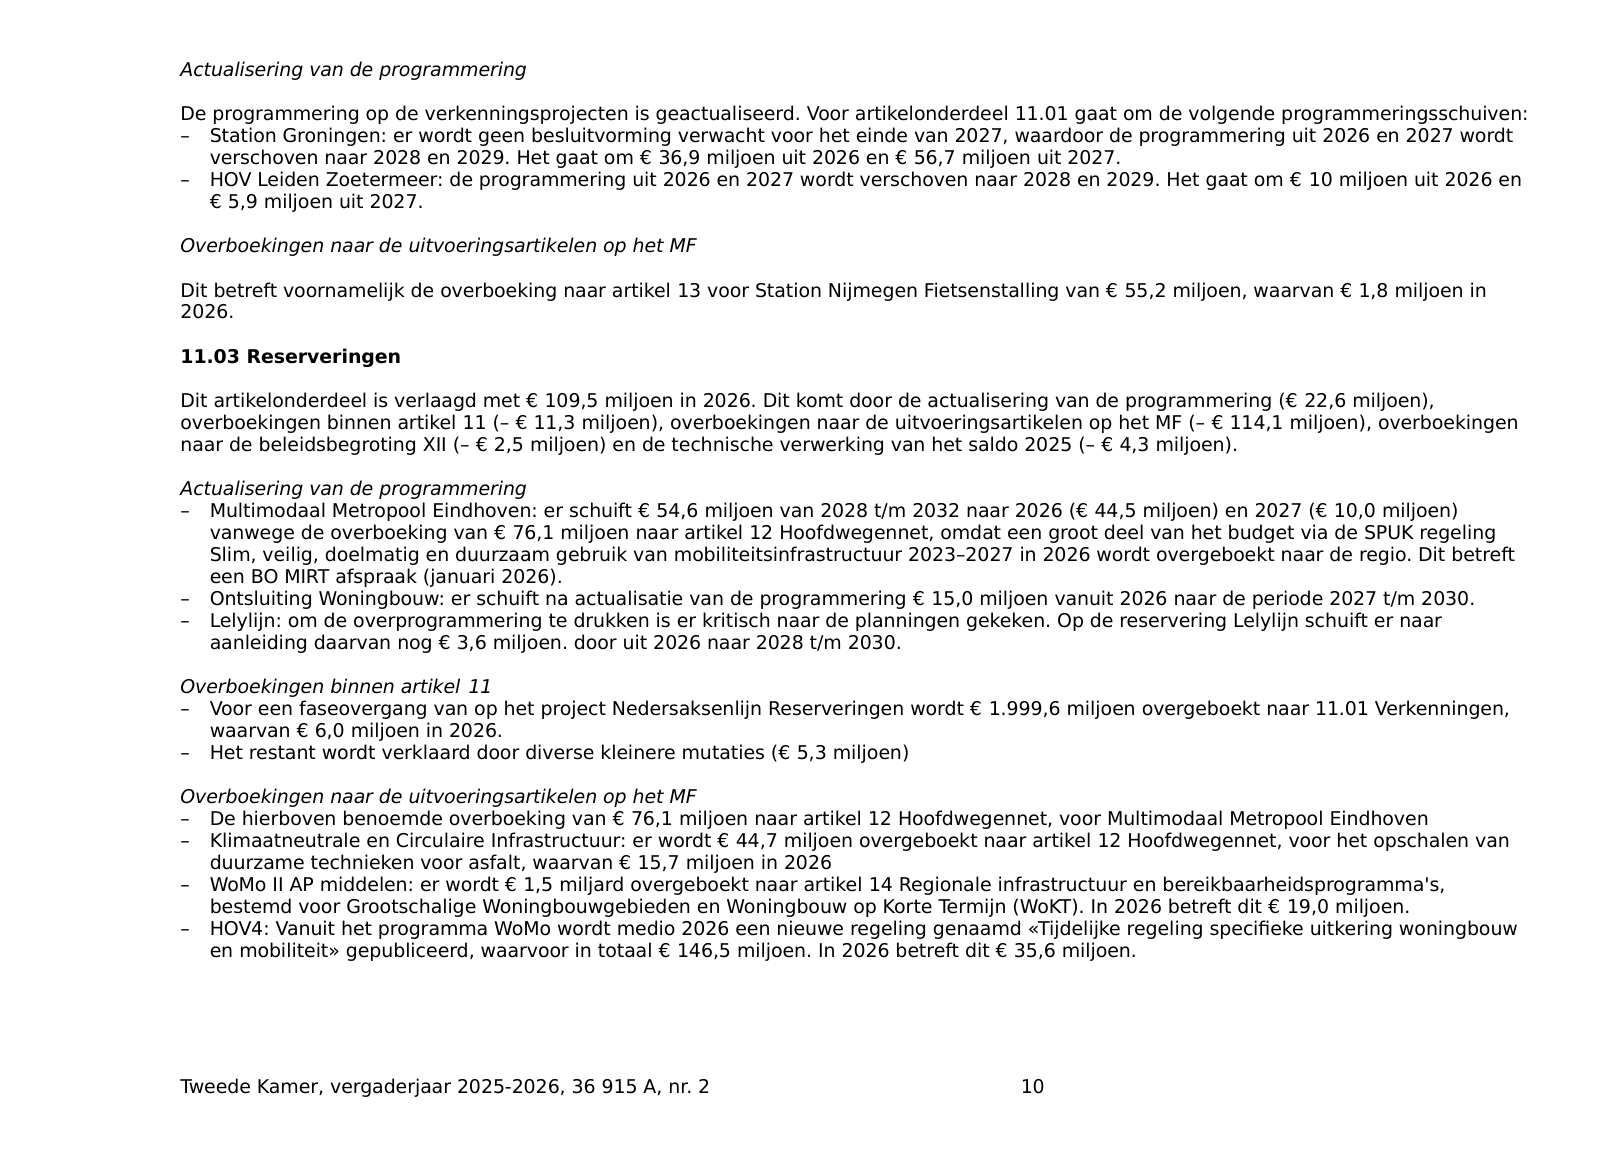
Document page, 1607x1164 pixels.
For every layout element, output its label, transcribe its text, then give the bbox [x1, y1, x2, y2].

text – Klimaatneutrale en Circulaire Infrastructuur: er wordt € 44,7 miljoen overgeboekt naar artikel 12 Hoofdwegennet, voor het opschalen van duurzame technieken voor asfalt, waarvan € 15,7 miljoen in 2026 [180, 830, 1529, 874]
text – Lelylijn: om de overprogrammering te drukken is er kritisch naar de planningen gekeken. Op de reservering Lelylijn schuift er naar aanleiding daarvan nog € 3,6 miljoen. door uit 2026 naar 2028 t/m 2030. [180, 610, 1529, 654]
subtitle Actualisering van de programmering [180, 478, 1529, 500]
text – WoMo II AP middelen: er wordt € 1,5 miljard overgeboekt naar artikel 14 Regionale infrastructuur en bereikbaarheidsprogramma's, bestemd voor Grootschalige Woningbouwgebieden en Woningbouw op Korte Termijn (WoKT). In 2026 betreft dit € 19,0 miljoen. [180, 874, 1529, 918]
text Dit betreft voornamelijk de overboeking naar artikel 13 voor Station Nijmegen Fietsenstalling van € 55,2 miljoen, waarvan € 1,8 miljoen in 2026. [180, 279, 1529, 323]
text – Het restant wordt verklaard door diverse kleinere mutaties (€ 5,3 miljoen) [180, 742, 1529, 764]
text – HOV4: Vanuit het programma WoMo wordt medio 2026 een nieuwe regeling genaamd «Tijdelijke regeling specifieke uitkering woningbouw en mobiliteit» gepubliceerd, waarvoor in totaal € 146,5 miljoen. In 2026 betreft dit € 35,6 miljoen. [180, 918, 1529, 962]
subtitle Actualisering van de programmering [180, 59, 1529, 81]
text – HOV Leiden Zoetermeer: de programmering uit 2026 en 2027 wordt verschoven naar 2028 en 2029. Het gaat om € 10 miljoen uit 2026 en € 5,9 miljoen uit 2027. [180, 169, 1529, 213]
text – De hierboven benoemde overboeking van € 76,1 miljoen naar artikel 12 Hoofdwegennet, voor Multimodaal Metropool Eindhoven [180, 808, 1529, 830]
text – Ontsluiting Woningbouw: er schuift na actualisatie van de programmering € 15,0 miljoen vanuit 2026 naar de periode 2027 t/m 2030. [180, 588, 1529, 610]
text – Multimodaal Metropool Eindhoven: er schuift € 54,6 miljoen van 2028 t/m 2032 naar 2026 (€ 44,5 miljoen) en 2027 (€ 10,0 miljoen) vanwege de overboeking van € 76,1 miljoen naar artikel 12 Hoofdwegennet, omdat een groot deel van het budget via de SPUK regeling Slim, veilig, doelmatig en duurzaam gebruik van mobiliteitsinfrastructuur 2023–2027 in 2026 wordt overgeboekt naar de regio. Dit betreft een BO MIRT afspraak (januari 2026). [180, 500, 1529, 588]
subtitle Overboekingen binnen artikel 11 [180, 676, 1529, 698]
text – Station Groningen: er wordt geen besluitvorming verwacht voor het einde van 2027, waardoor de programmering uit 2026 en 2027 wordt verschoven naar 2028 en 2029. Het gaat om € 36,9 miljoen uit 2026 en € 56,7 miljoen uit 2027. [180, 125, 1529, 169]
subtitle Overboekingen naar de uitvoeringsartikelen op het MF [180, 786, 1529, 808]
text De programmering op de verkenningsprojecten is geactualiseerd. Voor artikelonderdeel 11.01 gaat om de volgende programmeringsschuiven: [180, 103, 1529, 125]
text – Voor een faseovergang van op het project Nedersaksenlijn Reserveringen wordt € 1.999,6 miljoen overgeboekt naar 11.01 Verkenningen, waarvan € 6,0 miljoen in 2026. [180, 698, 1529, 742]
subtitle Overboekingen naar de uitvoeringsartikelen op het MF [180, 235, 1529, 257]
text Dit artikelonderdeel is verlaagd met € 109,5 miljoen in 2026. Dit komt door de actualisering van de programmering (€ 22,6 miljoen), overboekingen binnen artikel 11 (– € 11,3 miljoen), overboekingen naar de uitvoeringsartikelen op het MF (– € 114,1 miljoen), overboekingen naar de beleidsbegroting XII (– € 2,5 miljoen) en de technische verwerking van het saldo 2025 (– € 4,3 miljoen). [180, 390, 1529, 456]
subtitle 11.03 Reserveringen [180, 346, 1529, 368]
